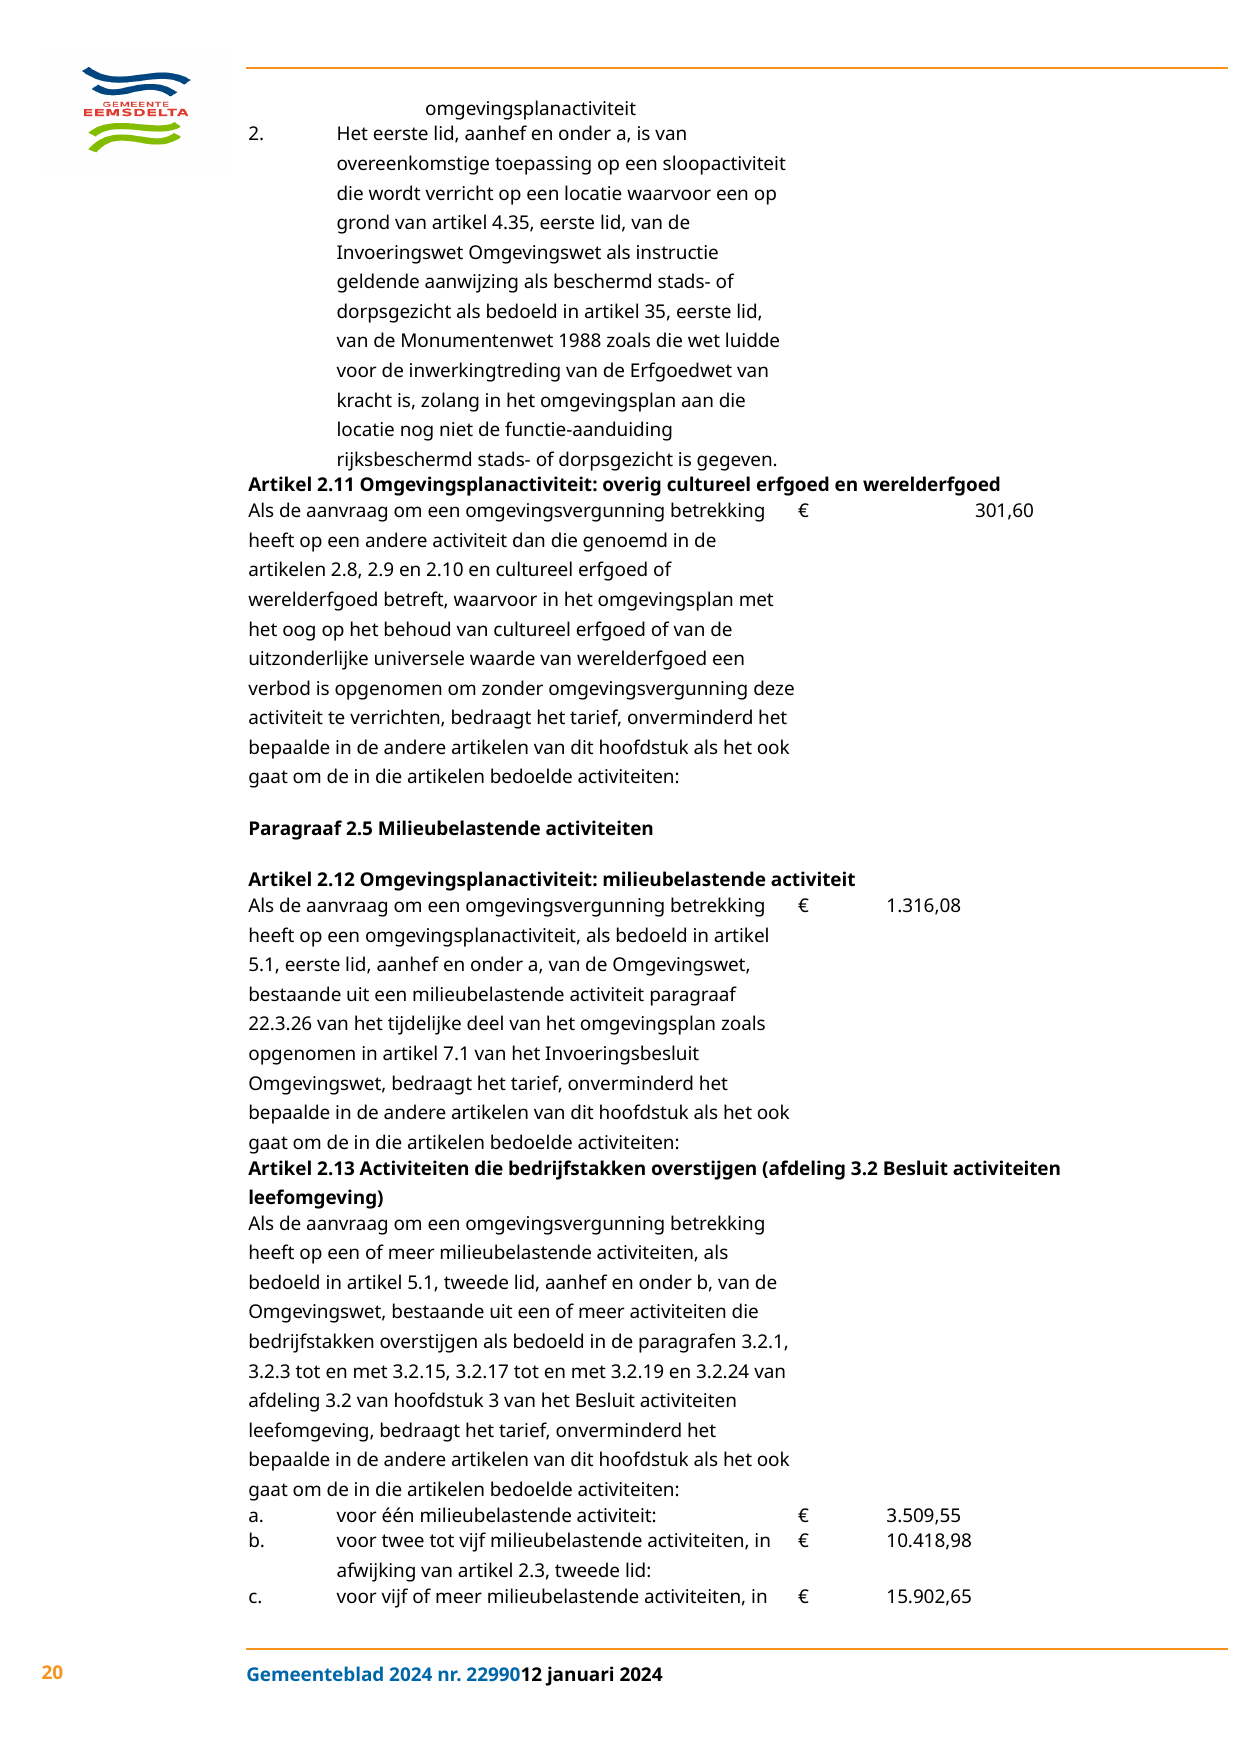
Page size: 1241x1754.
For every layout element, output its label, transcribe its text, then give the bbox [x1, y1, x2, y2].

table_cell [798, 95, 975, 121]
table_cell € [798, 1502, 886, 1528]
table_cell [886, 1210, 1063, 1502]
table_cell € [798, 1528, 886, 1583]
table_cell [336, 95, 425, 121]
table_cell Als de aanvraag om een omgevingsvergunning betrekking heeft op een andere activiteit dan die genoemd in de artikelen 2.8, 2.9 en 2.10 en cultureel erfgoed of werelderfgoed betreft, waarvoor in het omgevingsplan met het oog op het behoud van cultureel erfgoed of van de uitzonderlijke universele waarde van werelderfgoed een verbod is opgenomen om zonder omgevingsvergunning deze activiteit te verrichten, bedraagt het tarief, onverminderd het bepaalde in de andere artikelen van dit hoofdstuk als het ook gaat om de in die artikelen bedoelde activiteiten: [248, 498, 798, 789]
table_cell [336, 789, 425, 815]
table_cell 301,60 [975, 498, 1152, 789]
table_cell [513, 841, 798, 867]
table_cell [248, 95, 336, 121]
table_cell € [798, 892, 886, 1155]
table_cell [425, 841, 513, 867]
table_cell [886, 815, 1063, 841]
table_cell [798, 841, 886, 867]
table_cell 15.902,65 [886, 1583, 1063, 1609]
table_cell [513, 789, 798, 815]
table_cell c. [248, 1583, 336, 1609]
table_cell a. [248, 1502, 336, 1528]
table_cell [798, 789, 886, 815]
table_cell [248, 841, 336, 867]
table_cell [975, 95, 1152, 121]
table_cell Artikel 2.11 Omgevingsplanactiviteit: overig cultureel erfgoed en werelderfgoed [248, 472, 1152, 497]
table_cell Als de aanvraag om een omgevingsvergunning betrekking heeft op een omgevingsplanactiviteit, als bedoeld in artikel 5.1, eerste lid, aanhef en onder a, van de Omgevingswet, bestaande uit een milieubelastende activiteit paragraaf 22.3.26 van het tijdelijke deel van het omgevingsplan zoals opgenomen in artikel 7.1 van het Invoeringsbesluit Omgevingswet, bedraagt het tarief, onverminderd het bepaalde in de andere artikelen van dit hoofdstuk als het ook gaat om de in die artikelen bedoelde activiteiten: [248, 892, 798, 1155]
table_cell 2. [248, 121, 336, 472]
table_cell Als de aanvraag om een omgevingsvergunning betrekking heeft op een of meer milieubelastende activiteiten, als bedoeld in artikel 5.1, tweede lid, aanhef en onder b, van de Omgevingswet, bestaande uit een of meer activiteiten die bedrijfstakken overstijgen als bedoeld in de paragrafen 3.2.1, 3.2.3 tot en met 3.2.15, 3.2.17 tot en met 3.2.19 en 3.2.24 van afdeling 3.2 van hoofdstuk 3 van het Besluit activiteiten leefomgeving, bedraagt het tarief, onverminderd het bepaalde in de andere artikelen van dit hoofdstuk als het ook gaat om de in die artikelen bedoelde activiteiten: [248, 1210, 798, 1502]
table_cell voor één milieubelastende activiteit: [336, 1502, 798, 1528]
table_cell Artikel 2.13 Activiteiten die bedrijfstakken overstijgen (afdeling 3.2 Besluit activiteiten leefomgeving) [248, 1155, 1063, 1210]
table_cell [425, 789, 513, 815]
table_cell [336, 841, 425, 867]
picture [41, 47, 231, 172]
table_cell [886, 789, 1063, 815]
table_cell 10.418,98 [886, 1528, 1063, 1583]
table_cell [798, 1210, 886, 1502]
table_cell 1.316,08 [886, 892, 1063, 1155]
table_cell [975, 121, 1152, 472]
table_cell [886, 841, 1063, 867]
table_cell b. [248, 1528, 336, 1583]
table_cell voor twee tot vijf milieubelastende activiteiten, in afwijking van artikel 2.3, tweede lid: [336, 1528, 798, 1583]
table_cell omgevingsplanactiviteit [425, 95, 798, 121]
table_cell [248, 789, 336, 815]
table_cell [798, 121, 975, 472]
table_cell Paragraaf 2.5 Milieubelastende activiteiten [248, 815, 798, 841]
table_cell [798, 815, 886, 841]
table_cell 3.509,55 [886, 1502, 1063, 1528]
table_cell € [798, 1583, 886, 1609]
table_cell Artikel 2.12 Omgevingsplanactiviteit: milieubelastende activiteit [248, 867, 1063, 892]
table_cell € [798, 498, 975, 789]
table_cell Het eerste lid, aanhef en onder a, is van overeenkomstige toepassing op een sloopactiviteit die wordt verricht op een locatie waarvoor een op grond van artikel 4.35, eerste lid, van de Invoeringswet Omgevingswet als instructie geldende aanwijzing als beschermd stads- of dorpsgezicht als bedoeld in artikel 35, eerste lid, van de Monumentenwet 1988 zoals die wet luidde voor de inwerkingtreding van de Erfgoedwet van kracht is, zolang in het omgevingsplan aan die locatie nog niet de functie-aanduiding rijksbeschermd stads- of dorpsgezicht is gegeven. [336, 121, 798, 472]
table_cell voor vijf of meer milieubelastende activiteiten, in [336, 1583, 798, 1609]
